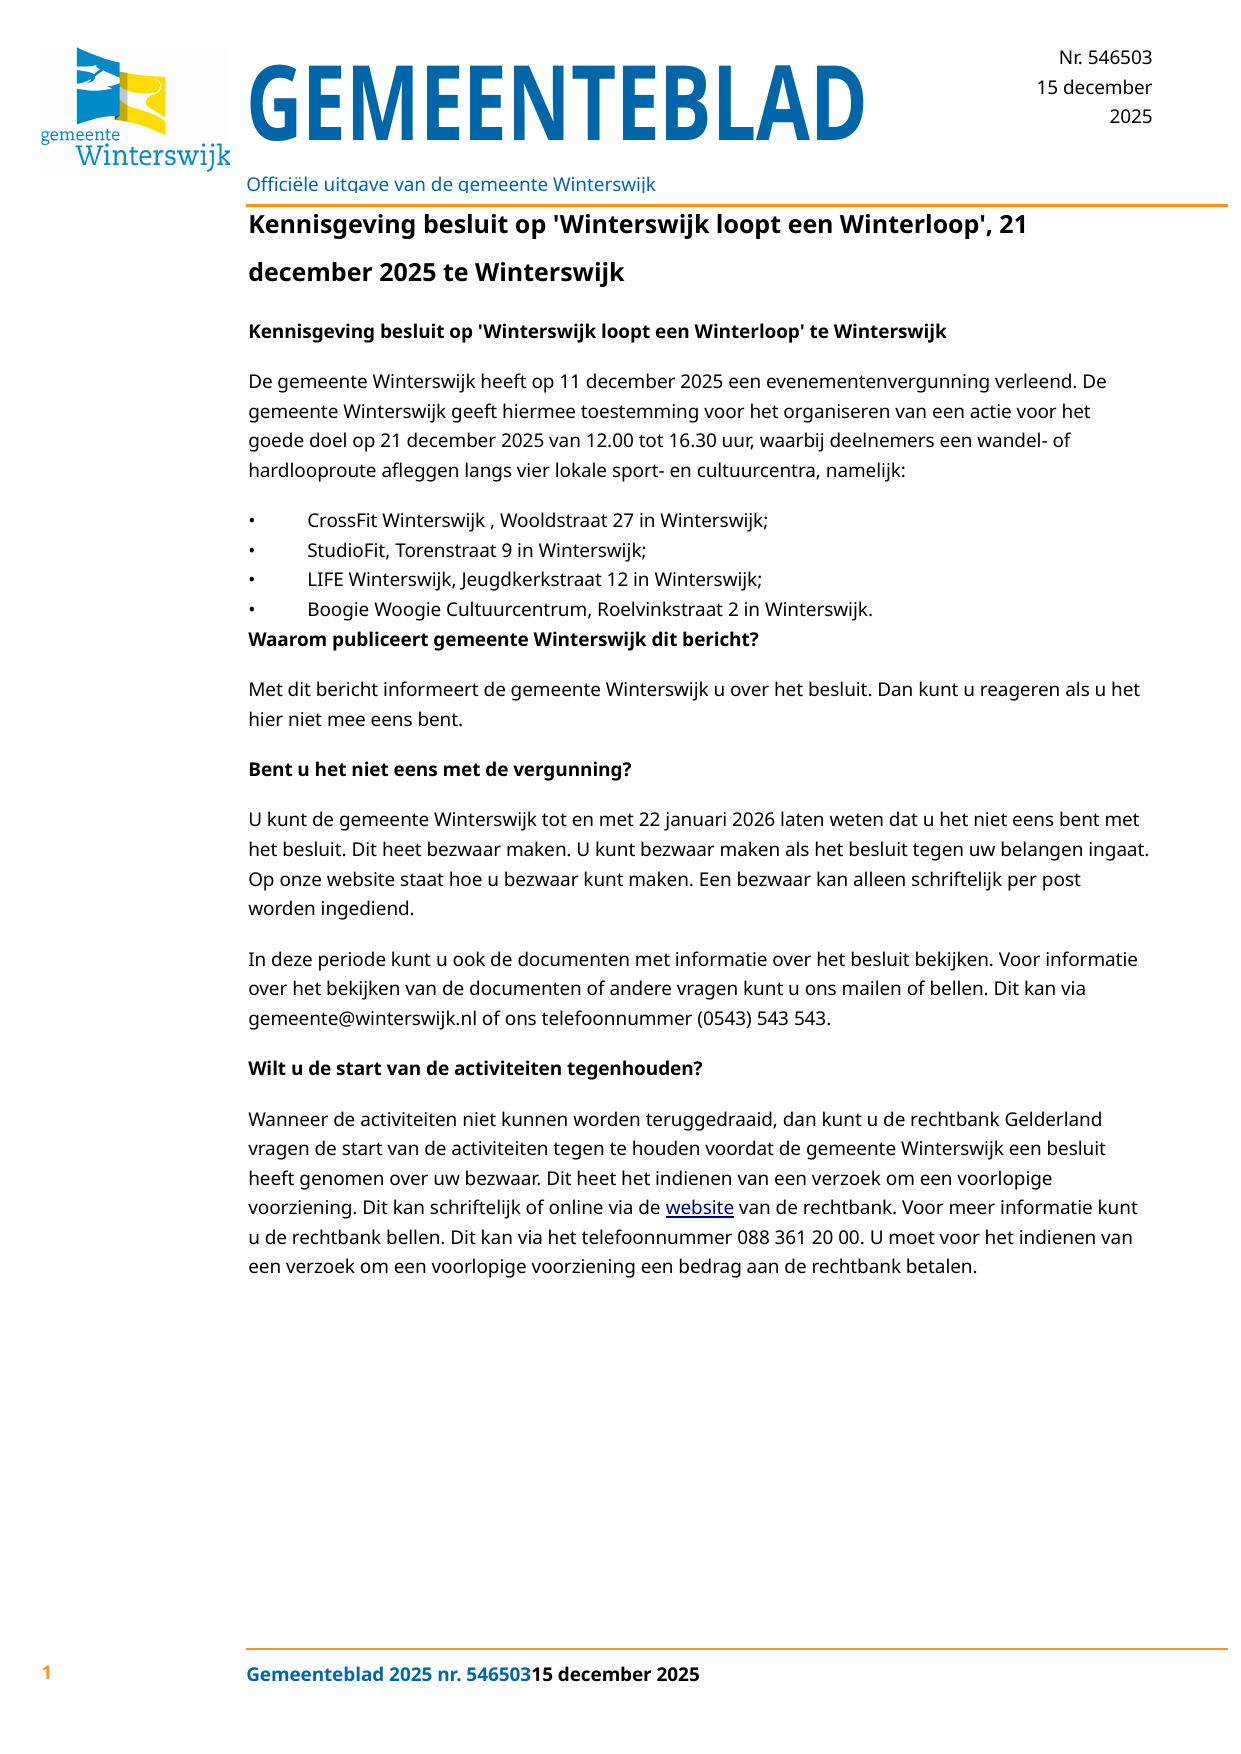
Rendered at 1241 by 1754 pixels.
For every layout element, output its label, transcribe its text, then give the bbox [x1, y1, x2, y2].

text Wilt u de start van de activiteiten tegenhouden? [248, 1055, 1152, 1081]
text Wanneer de activiteiten niet kunnen worden teruggedraaid, dan kunt u de rechtbank Gelderland vragen de start van de activiteiten tegen te houden voordat de gemeente Winterswijk een besluit heeft genomen over uw bezwaar. Dit heet het indienen van een verzoek om een voorlopige voorziening. Dit kan schriftelijk of online via de website van de rechtbank. Voor meer informatie kunt u de rechtbank bellen. Dit kan via het telefoonnummer 088 361 20 00. U moet voor het indienen van een verzoek om een voorlopige voorziening een bedrag aan de rechtbank betalen. [248, 1106, 1152, 1279]
text Waarom publiceert gemeente Winterswijk dit bericht? [248, 626, 1152, 652]
list StudioFit, Torenstraat 9 in Winterswijk; [248, 537, 1152, 563]
list Boogie Woogie Cultuurcentrum, Roelvinkstraat 2 in Winterswijk. [248, 596, 1152, 622]
list LIFE Winterswijk, Jeugdkerkstraat 12 in Winterswijk; [248, 567, 1152, 592]
picture [41, 47, 231, 172]
text Kennisgeving besluit op 'Winterswijk loopt een Winterloop', 21 december 2025 te Winterswijk [248, 207, 1152, 288]
text Bent u het niet eens met de vergunning? [248, 756, 1152, 782]
list CrossFit Winterswijk , Wooldstraat 27 in Winterswijk; [248, 507, 1152, 533]
text In deze periode kunt u ook de documenten met informatie over het besluit bekijken. Voor informatie over het bekijken van de documenten of andere vragen kunt u ons mailen of bellen. Dit kan via gemeente@winterswijk.nl of ons telefoonnummer (0543) 543 543. [248, 946, 1152, 1031]
text U kunt de gemeente Winterswijk tot en met 22 januari 2026 laten weten dat u het niet eens bent met het besluit. Dit heet bezwaar maken. U kunt bezwaar maken als het besluit tegen uw belangen ingaat. Op onze website staat hoe u bezwaar kunt maken. Een bezwaar kan alleen schriftelijk per post worden ingediend. [248, 807, 1152, 921]
text Kennisgeving besluit op 'Winterswijk loopt een Winterloop' te Winterswijk [248, 318, 1152, 344]
picture [225, 153, 231, 162]
text De gemeente Winterswijk heeft op 11 december 2025 een evenementenvergunning verleend. De gemeente Winterswijk geeft hiermee toestemming voor het organiseren van een actie voor het goede doel op 21 december 2025 van 12.00 tot 16.30 uur, waarbij deelnemers een wandel- of hardlooproute afleggen langs vier lokale sport- en cultuurcentra, namelijk: [248, 368, 1152, 483]
text Met dit bericht informeert de gemeente Winterswijk u over het besluit. Dan kunt u reageren als u het hier niet mee eens bent. [248, 676, 1152, 732]
